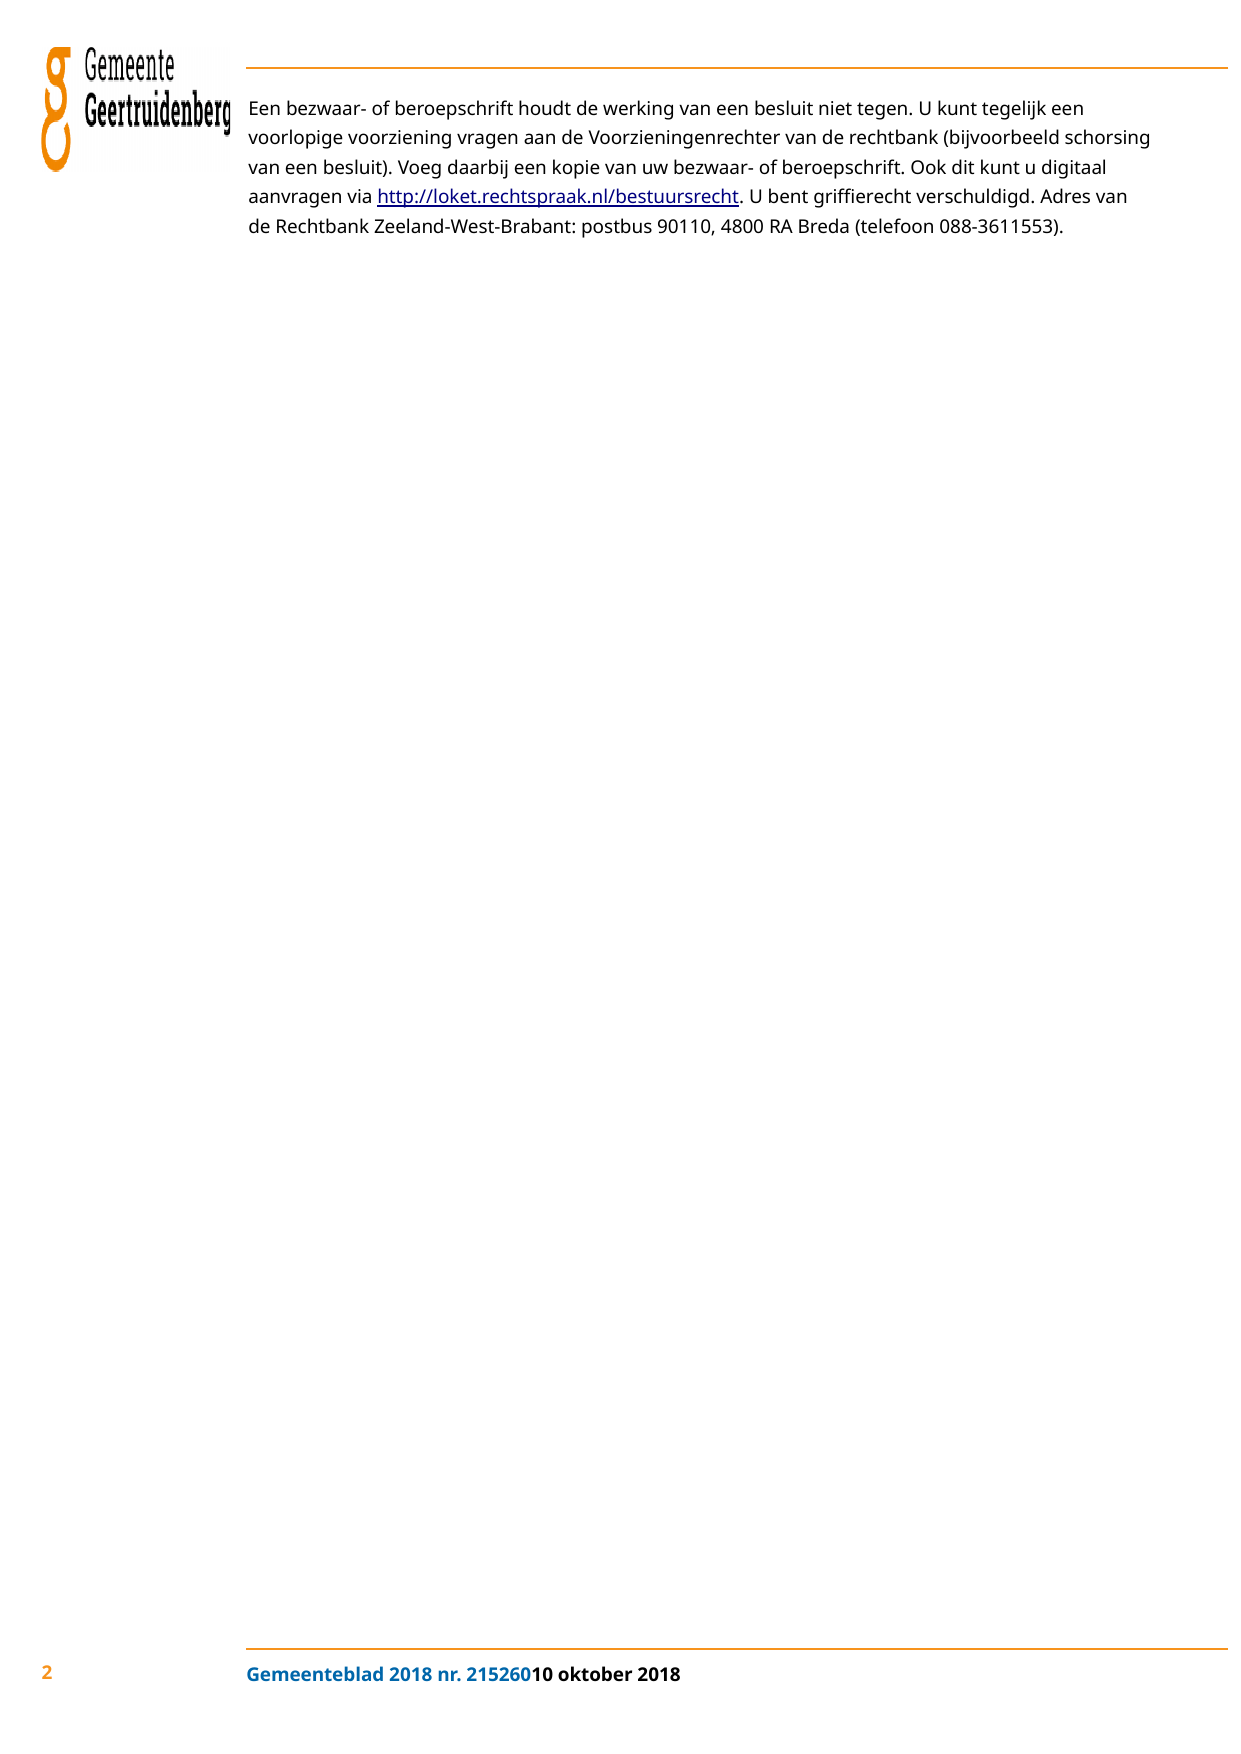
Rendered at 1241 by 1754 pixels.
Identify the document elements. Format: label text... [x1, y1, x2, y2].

text Een bezwaar- of beroepschrift houdt de werking van een besluit niet tegen. U kunt tegelijk een voorlopige voorziening vragen aan de Voorzieningenrechter van de rechtbank (bijvoorbeeld schorsing van een besluit). Voeg daarbij een kopie van uw bezwaar- of beroepschrift. Ook dit kunt u digitaal aanvragen via http://loket.rechtspraak.nl/bestuursrecht. U bent griffierecht verschuldigd. Adres van de Rechtbank Zeeland-West-Brabant: postbus 90110, 4800 RA Breda (telefoon 088-3611553). [248, 95, 1152, 239]
picture [41, 47, 231, 172]
